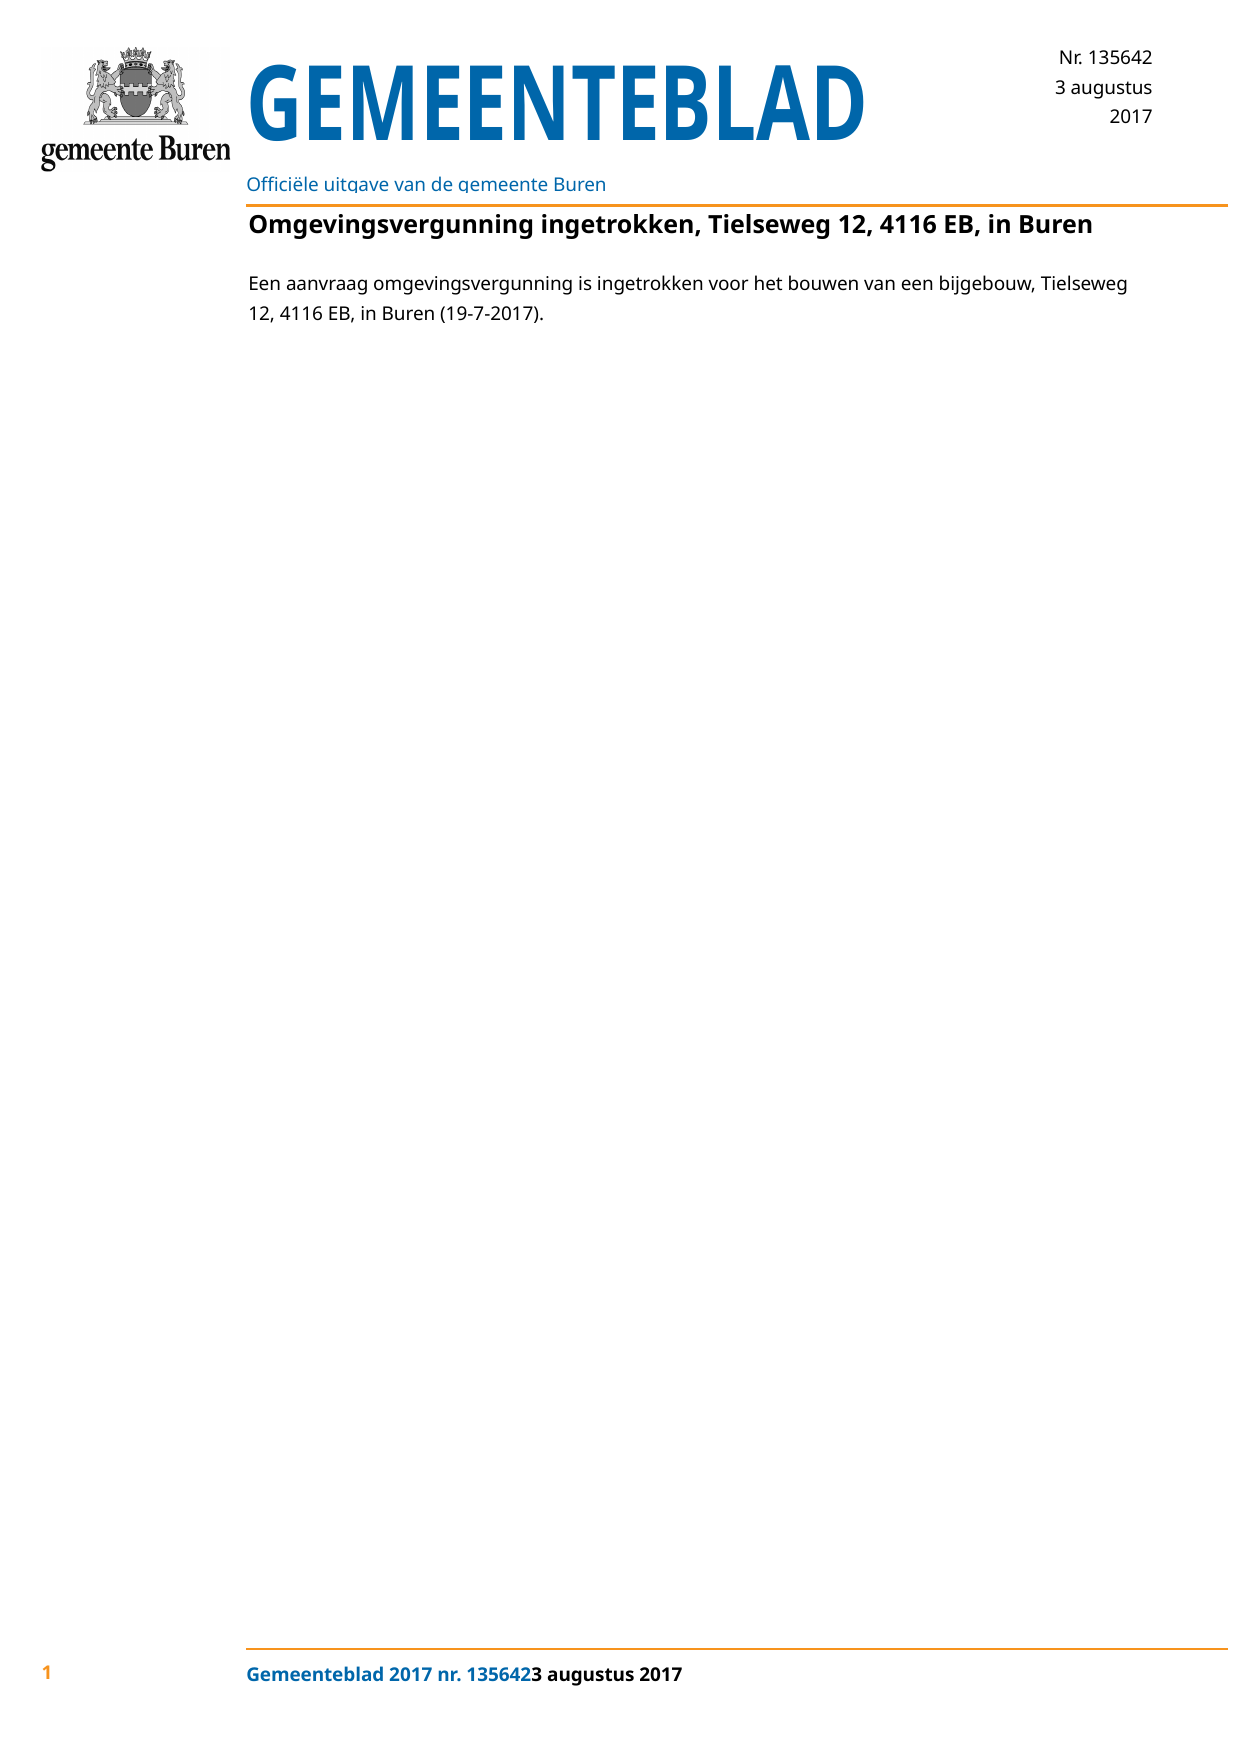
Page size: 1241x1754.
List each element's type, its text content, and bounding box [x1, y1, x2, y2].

text Omgevingsvergunning ingetrokken, Tielseweg 12, 4116 EB, in Buren [248, 207, 1152, 241]
picture [41, 47, 231, 172]
text Een aanvraag omgevingsvergunning is ingetrokken voor het bouwen van een bijgebouw, Tielseweg 12, 4116 EB, in Buren (19-7-2017). [248, 270, 1152, 326]
